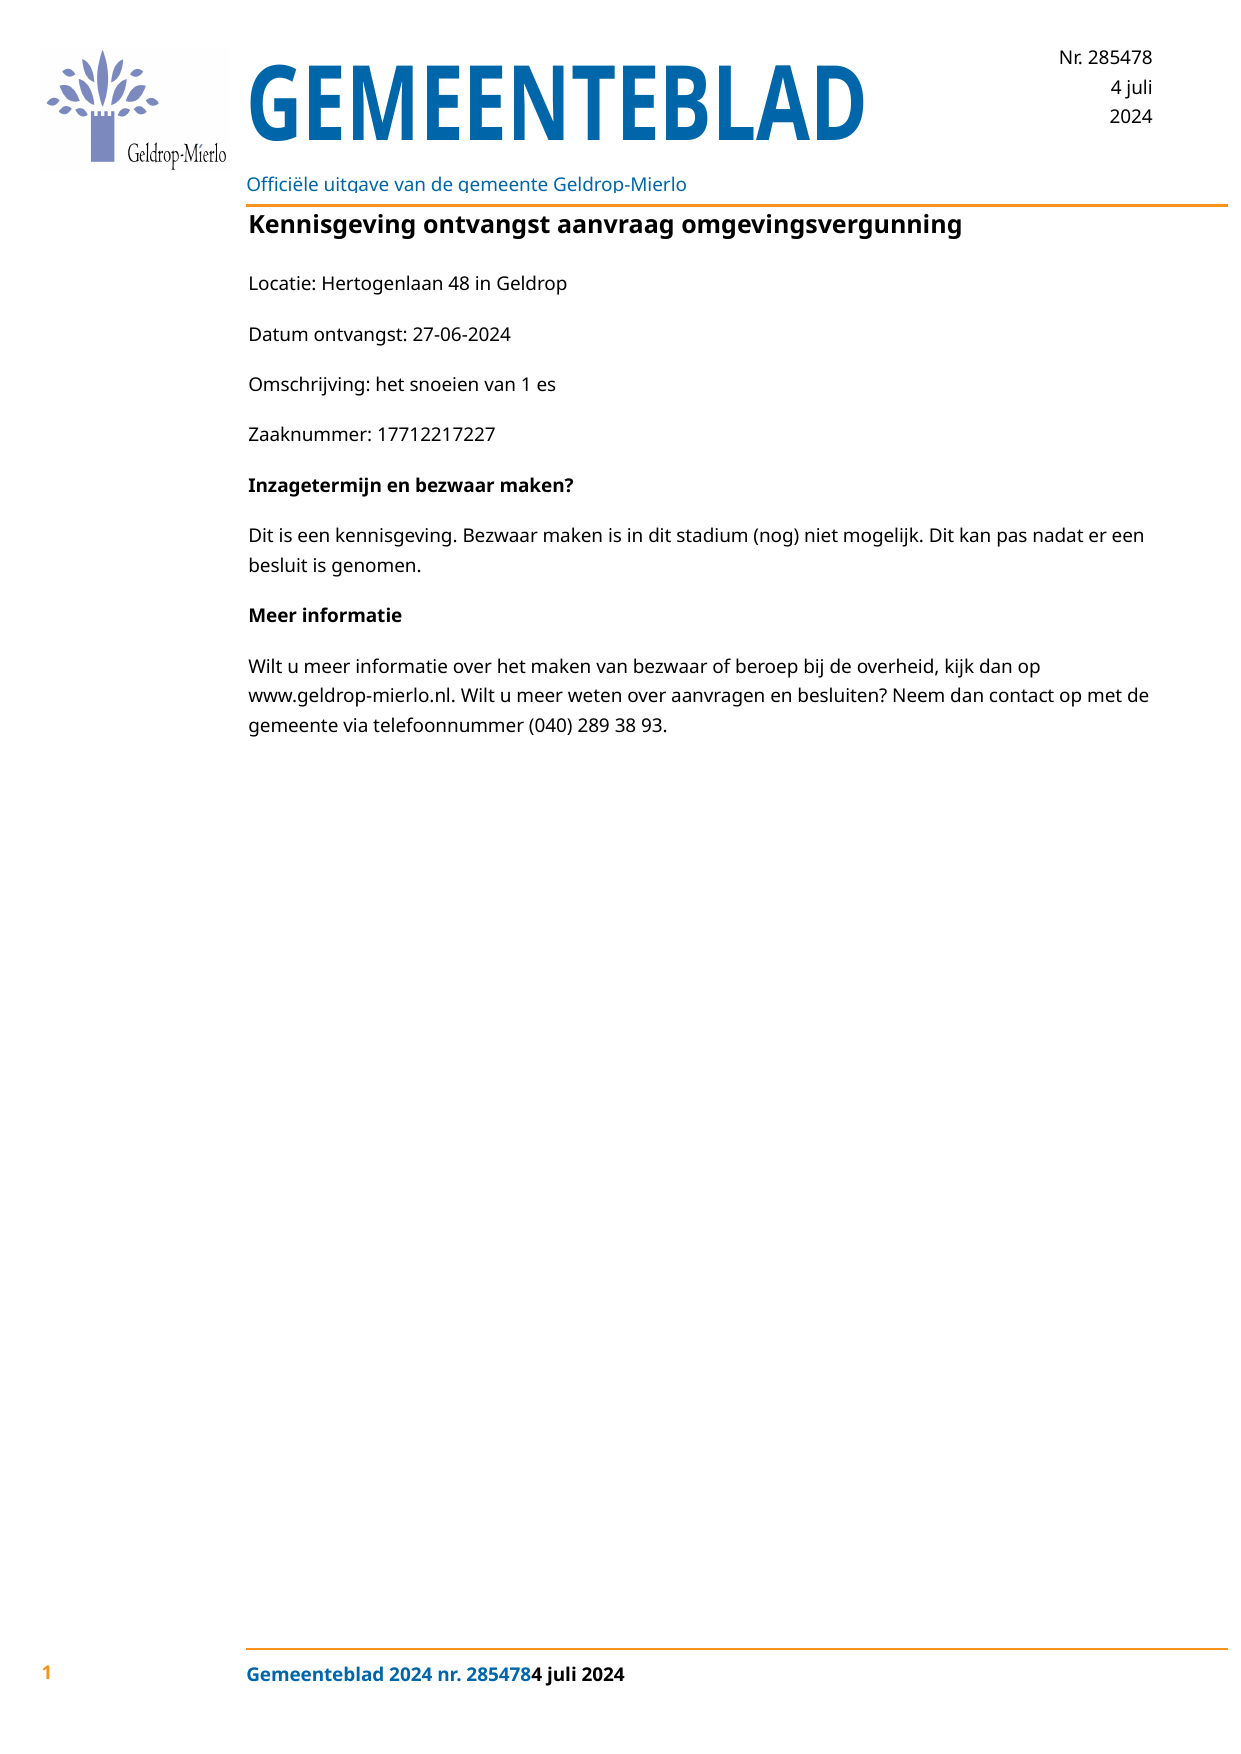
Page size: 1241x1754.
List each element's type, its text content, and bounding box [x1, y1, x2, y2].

text Omschrijving: het snoeien van 1 es [248, 371, 1152, 397]
text Datum ontvangst: 27-06-2024 [248, 321, 1152, 346]
text Inzagetermijn en bezwaar maken? [248, 472, 1152, 498]
text Meer informatie [248, 602, 1152, 628]
text Zaaknummer: 17712217227 [248, 422, 1152, 447]
text Locatie: Hertogenlaan 48 in Geldrop [248, 270, 1152, 296]
text Kennisgeving ontvangst aanvraag omgevingsvergunning [248, 207, 1152, 241]
text Dit is een kennisgeving. Bezwaar maken is in dit stadium (nog) niet mogelijk. Dit kan pas nadat er een besluit is genomen. [248, 522, 1152, 578]
text Wilt u meer informatie over het maken van bezwaar of beroep bij de overheid, kijk dan op www.geldrop-mierlo.nl. Wilt u meer weten over aanvragen en besluiten? Neem dan contact op met de gemeente via telefoonnummer (040) 289 38 93. [248, 653, 1152, 738]
picture [41, 47, 231, 172]
